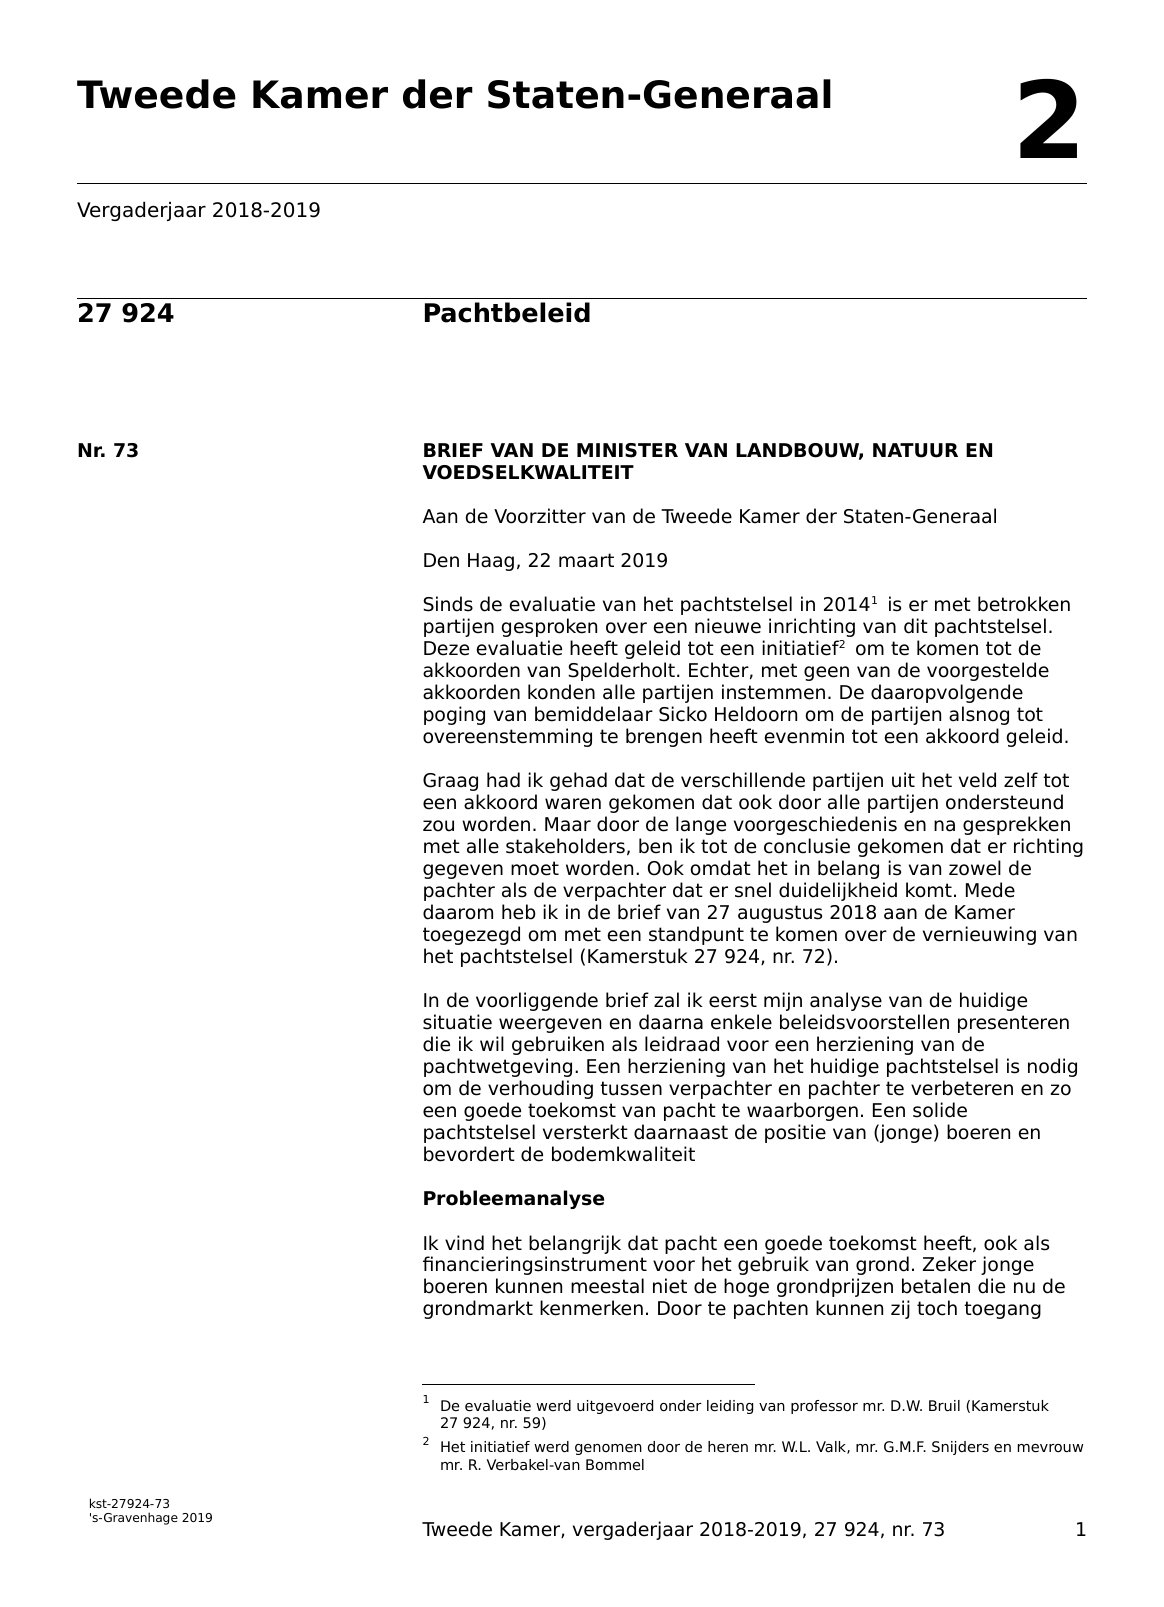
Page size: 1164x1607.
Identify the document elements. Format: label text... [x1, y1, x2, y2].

text De evaluatie werd uitgevoerd onder leiding van professor mr. D.W. Bruil (Kamerstuk 27 924, nr. 59) [422, 1393, 1087, 1432]
table_header Tweede Kamer der Staten-Generaal [77, 59, 886, 183]
subtitle 27 924 Pachtbeleid [77, 299, 1087, 329]
subtitle Probleemanalyse [422, 1188, 1087, 1210]
table_header 2 [886, 59, 1087, 183]
text 's-Gravenhage 2019 [88, 1511, 323, 1525]
text In de voorliggende brief zal ik eerst mijn analyse van de huidige situatie weergeven en daarna enkele beleidsvoorstellen presenteren die ik wil gebruiken als leidraad voor een herziening van de pachtwetgeving. Een herziening van het huidige pachtstelsel is nodig om de verhouding tussen verpachter en pachter te verbeteren en zo een goede toekomst van pacht te waarborgen. Een solide pachtstelsel versterkt daarnaast de positie van (jonge) boeren en bevordert de bodemkwaliteit [422, 990, 1087, 1166]
text Het initiatief werd genomen door de heren mr. W.L. Valk, mr. G.M.F. Snijders en mevrouw mr. R. Verbakel-van Bommel [422, 1435, 1087, 1474]
text kst-27924-73 [88, 1497, 323, 1511]
text Aan de Voorzitter van de Tweede Kamer der Staten-Generaal [422, 506, 1087, 528]
text Sinds de evaluatie van het pachtstelsel in 2014 is er met betrokken partijen gesproken over een nieuwe inrichting van dit pachtstelsel. Deze evaluatie heeft geleid tot een initiatief om te komen tot de akkoorden van Spelderholt. Echter, met geen van de voorgestelde akkoorden konden alle partijen instemmen. De daaropvolgende poging van bemiddelaar Sicko Heldoorn om de partijen alsnog tot overeenstemming te brengen heeft evenmin tot een akkoord geleid. [422, 594, 1087, 748]
text Ik vind het belangrijk dat pacht een goede toekomst heeft, ook als financieringsinstrument voor het gebruik van grond. Zeker jonge boeren kunnen meestal niet de hoge grondprijzen betalen die nu de grondmarkt kenmerken. Door te pachten kunnen zij toch toegang [422, 1232, 1087, 1320]
table_cell Vergaderjaar 2018-2019 [77, 184, 1087, 298]
text Graag had ik gehad dat de verschillende partijen uit het veld zelf tot een akkoord waren gekomen dat ook door alle partijen ondersteund zou worden. Maar door de lange voorgeschiedenis en na gesprekken met alle stakeholders, ben ik tot de conclusie gekomen dat er richting gegeven moet worden. Ook omdat het in belang is van zowel de pachter als de verpachter dat er snel duidelijkheid komt. Mede daarom heb ik in de brief van 27 augustus 2018 aan de Kamer toegezegd om met een standpunt te komen over de vernieuwing van het pachtstelsel (Kamerstuk 27 924, nr. 72). [422, 770, 1087, 968]
text Den Haag, 22 maart 2019 [422, 550, 1087, 572]
subtitle Nr. 73 BRIEF VAN DE MINISTER VAN LANDBOUW, NATUUR EN VOEDSELKWALITEIT [77, 440, 1087, 484]
